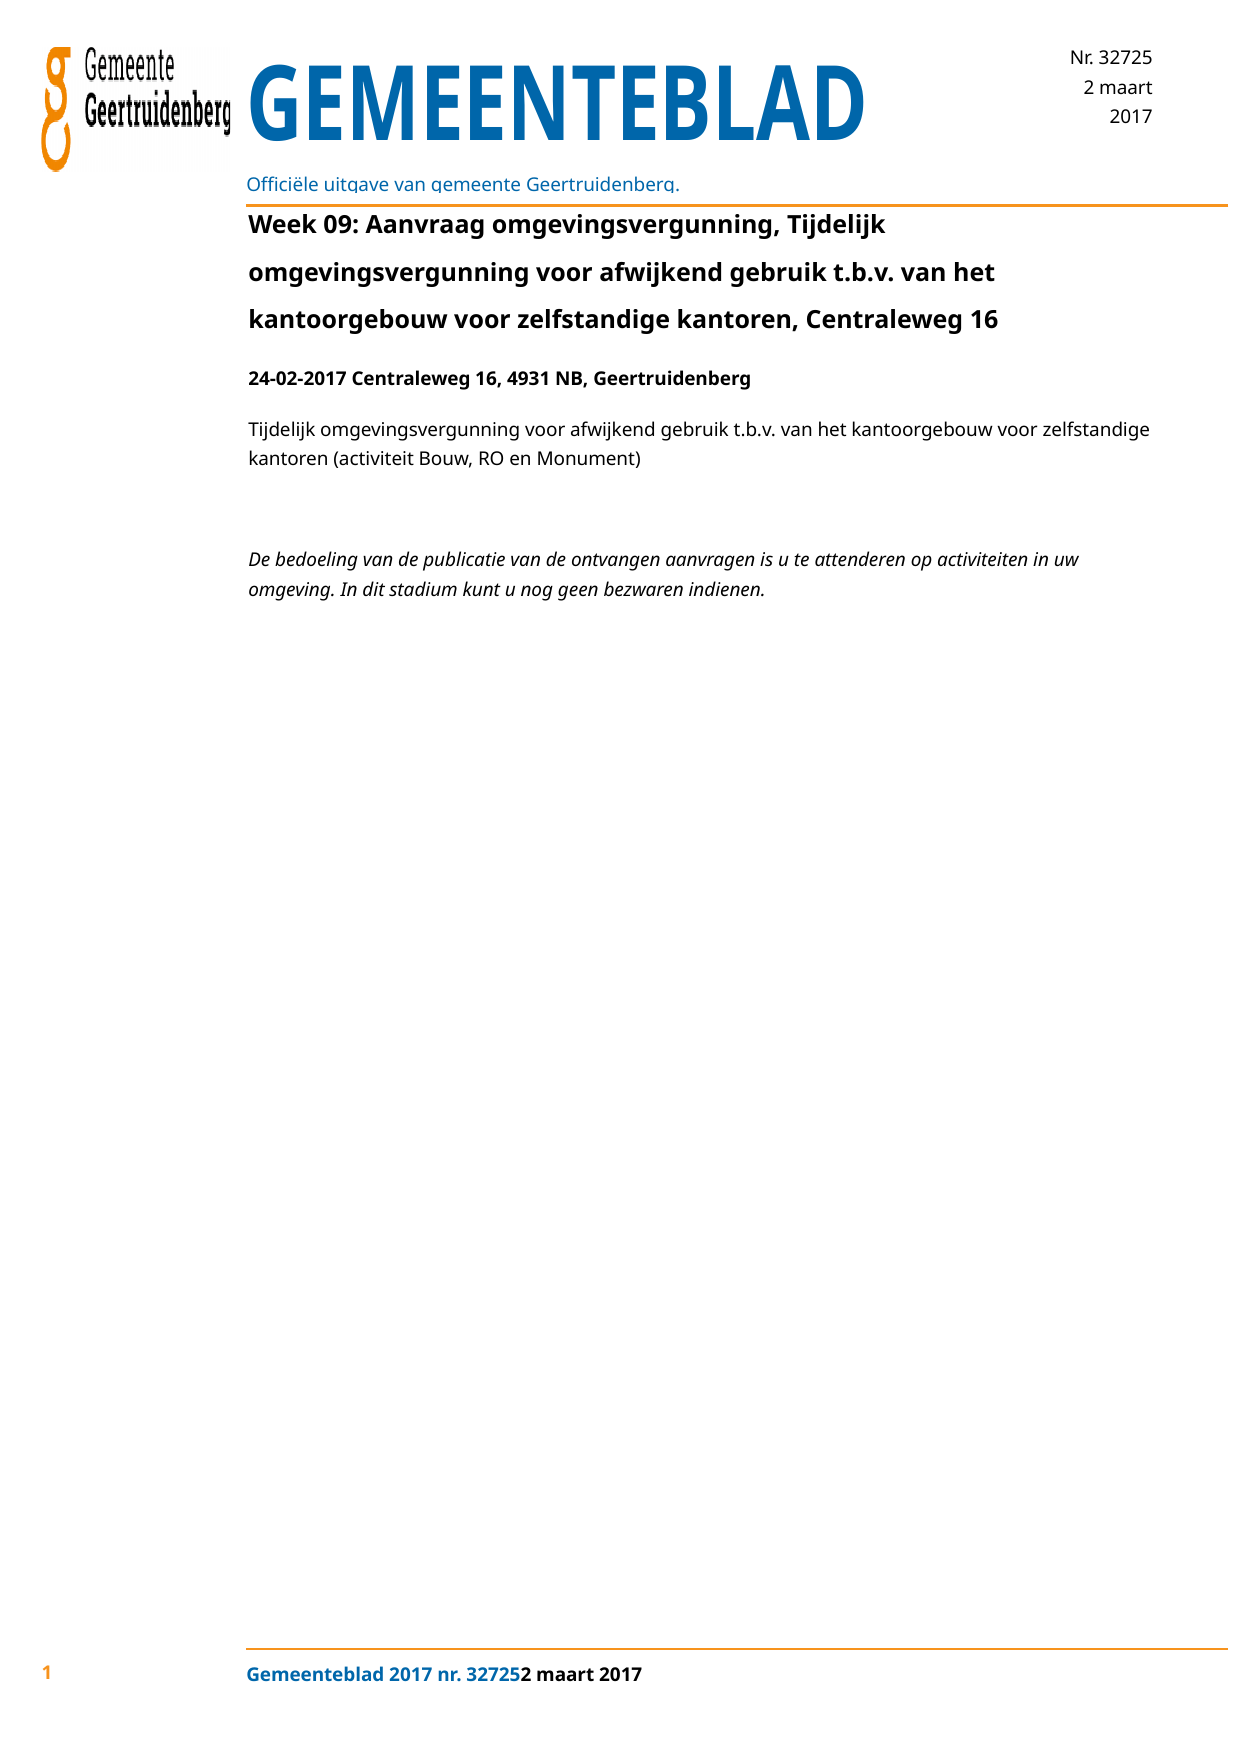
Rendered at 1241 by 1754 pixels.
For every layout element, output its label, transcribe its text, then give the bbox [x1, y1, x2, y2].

picture [41, 47, 231, 172]
text Week 09: Aanvraag omgevingsvergunning, Tijdelijk omgevingsvergunning voor afwijkend gebruik t.b.v. van het kantoorgebouw voor zelfstandige kantoren, Centraleweg 16 [248, 207, 1152, 336]
text De bedoeling van de publicatie van de ontvangen aanvragen is u te attenderen op activiteiten in uw omgeving. In dit stadium kunt u nog geen bezwaren indienen. [248, 546, 1152, 602]
text 24-02-2017 Centraleweg 16, 4931 NB, Geertruidenberg [248, 366, 1152, 391]
text Tijdelijk omgevingsvergunning voor afwijkend gebruik t.b.v. van het kantoorgebouw voor zelfstandige kantoren (activiteit Bouw, RO en Monument) [248, 416, 1152, 471]
